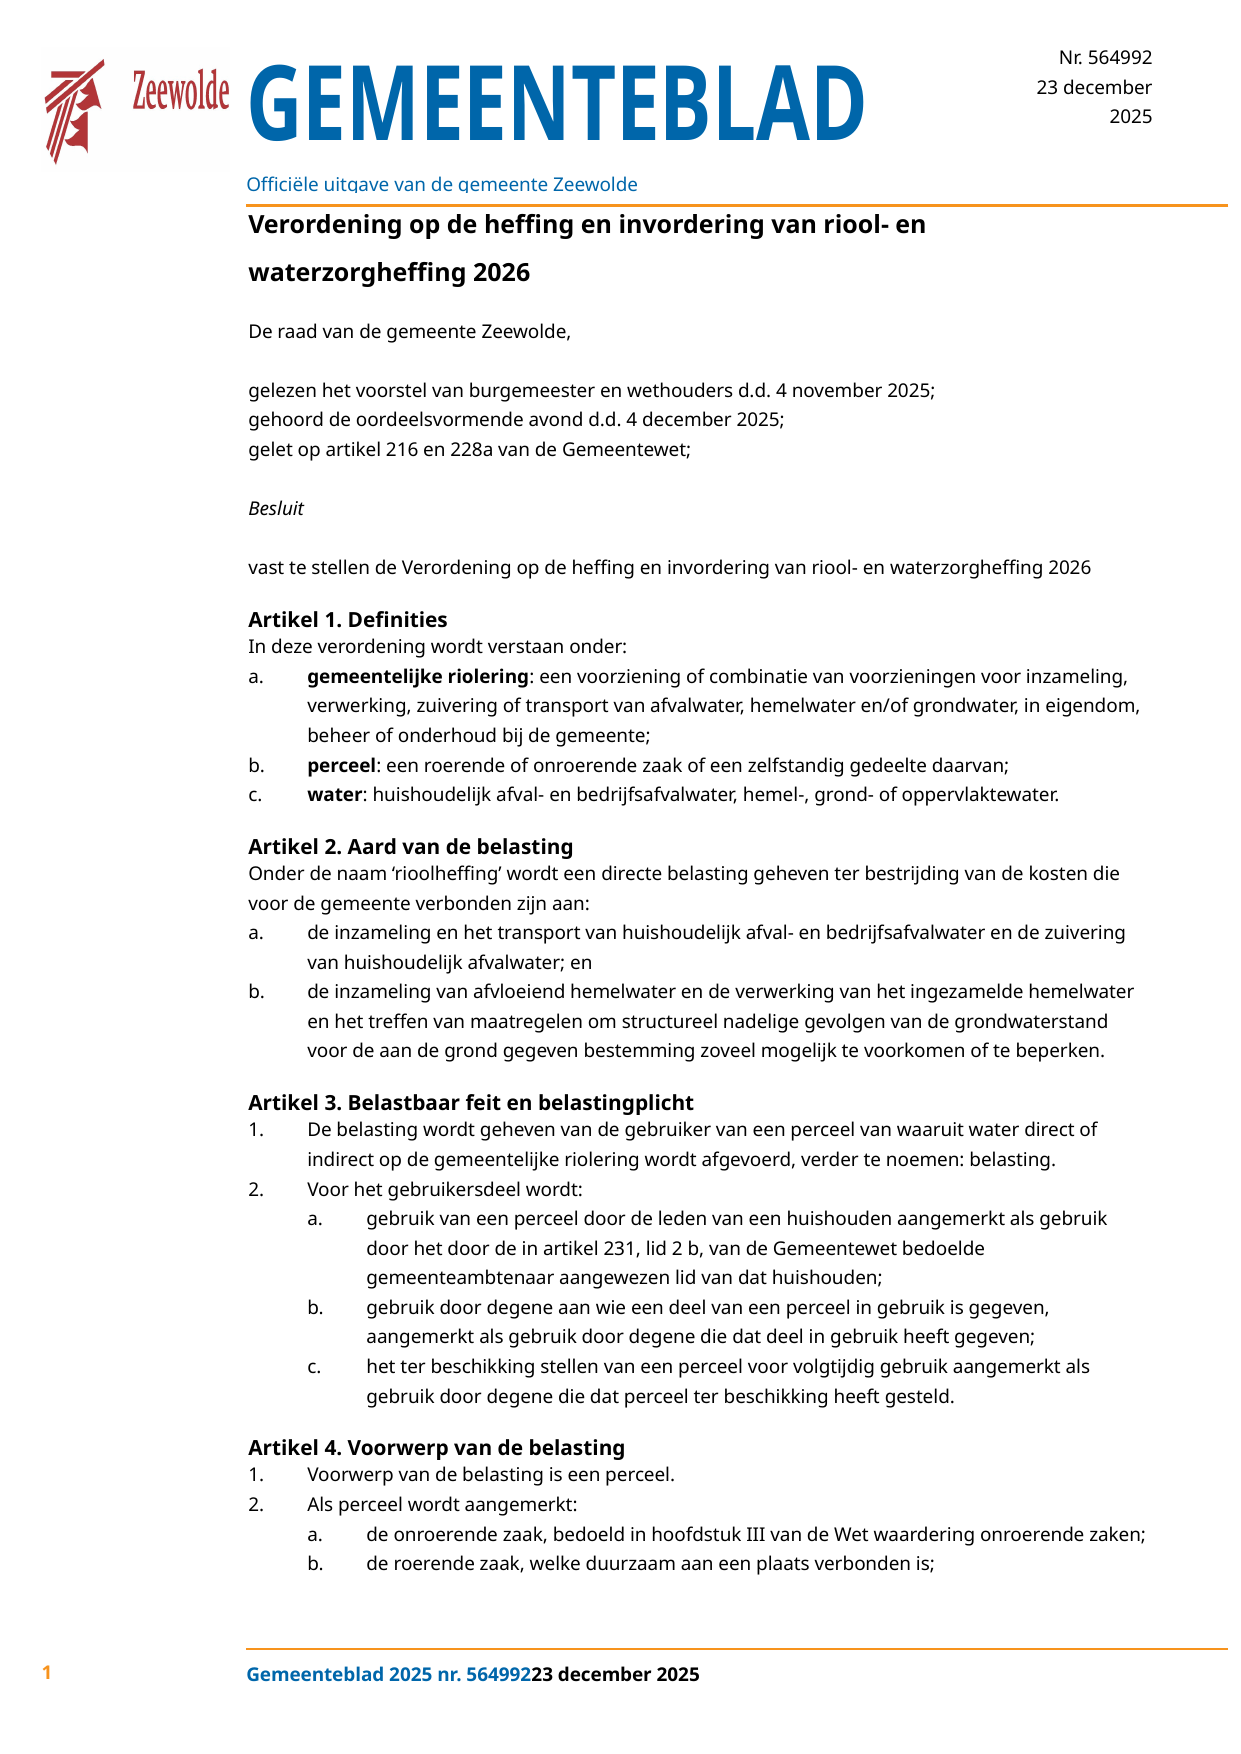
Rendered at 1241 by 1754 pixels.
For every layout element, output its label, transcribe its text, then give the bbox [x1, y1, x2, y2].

text gehoord de oordeelsvormende avond d.d. 4 december 2025; [248, 407, 1152, 432]
list Voorwerp van de belasting is een perceel. [248, 1462, 1152, 1487]
list gebruik van een perceel door de leden van een huishouden aangemerkt als gebruik door het door de in artikel 231, lid 2 b, van de Gemeentewet bedoelde gemeenteambtenaar aangewezen lid van dat huishouden; [307, 1205, 1152, 1290]
list De belasting wordt geheven van de gebruiker van een perceel van waaruit water direct of indirect op de gemeentelijke riolering wordt afgevoerd, verder te noemen: belasting. [248, 1117, 1152, 1172]
text Besluit [248, 495, 1152, 521]
list gebruik door degene aan wie een deel van een perceel in gebruik is gegeven, aangemerkt als gebruik door degene die dat deel in gebruik heeft gegeven; [307, 1294, 1152, 1349]
text Onder de naam ‘rioolheffing’ wordt een directe belasting geheven ter bestrijding van de kosten die voor de gemeente verbonden zijn aan: [248, 860, 1152, 916]
text In deze verordening wordt verstaan onder: [248, 633, 1152, 659]
list de inzameling en het transport van huishoudelijk afval- en bedrijfsafvalwater en de zuivering van huishoudelijk afvalwater; en [248, 919, 1152, 975]
text gelet op artikel 216 en 228a van de Gemeentewet; [248, 436, 1152, 462]
text De raad van de gemeente Zeewolde, [248, 318, 1152, 344]
text Artikel 2. Aard van de belasting [248, 832, 1152, 860]
picture [41, 47, 231, 172]
list perceel: een roerende of onroerende zaak of een zelfstandig gedeelte daarvan; [248, 752, 1152, 777]
text gelezen het voorstel van burgemeester en wethouders d.d. 4 november 2025; [248, 377, 1152, 403]
list gemeentelijke riolering: een voorziening of combinatie van voorzieningen voor inzameling, verwerking, zuivering of transport van afvalwater, hemelwater en/of grondwater, in eigendom, beheer of onderhoud bij de gemeente; [248, 663, 1152, 748]
text Artikel 4. Voorwerp van de belasting [248, 1433, 1152, 1462]
list de inzameling van afvloeiend hemelwater en de verwerking van het ingezamelde hemelwater en het treffen van maatregelen om structureel nadelige gevolgen van de grondwaterstand voor de aan de grond gegeven bestemming zoveel mogelijk te voorkomen of te beperken. [248, 978, 1152, 1063]
list Als perceel wordt aangemerkt: [248, 1491, 1152, 1517]
text vast te stellen de Verordening op de heffing en invordering van riool- en waterzorgheffing 2026 [248, 554, 1152, 580]
list Voor het gebruikersdeel wordt: [248, 1176, 1152, 1201]
list water: huishoudelijk afval- en bedrijfsafvalwater, hemel-, grond- of oppervlaktewater. [248, 781, 1152, 807]
text Artikel 1. Definities [248, 605, 1152, 633]
list de roerende zaak, welke duurzaam aan een plaats verbonden is; [307, 1550, 1152, 1576]
text Artikel 3. Belastbaar feit en belastingplicht [248, 1088, 1152, 1117]
list de onroerende zaak, bedoeld in hoofdstuk III van de Wet waardering onroerende zaken; [307, 1521, 1152, 1547]
list het ter beschikking stellen van een perceel voor volgtijdig gebruik aangemerkt als gebruik door degene die dat perceel ter beschikking heeft gesteld. [307, 1353, 1152, 1408]
text Verordening op de heffing en invordering van riool- en waterzorgheffing 2026 [248, 207, 1152, 288]
